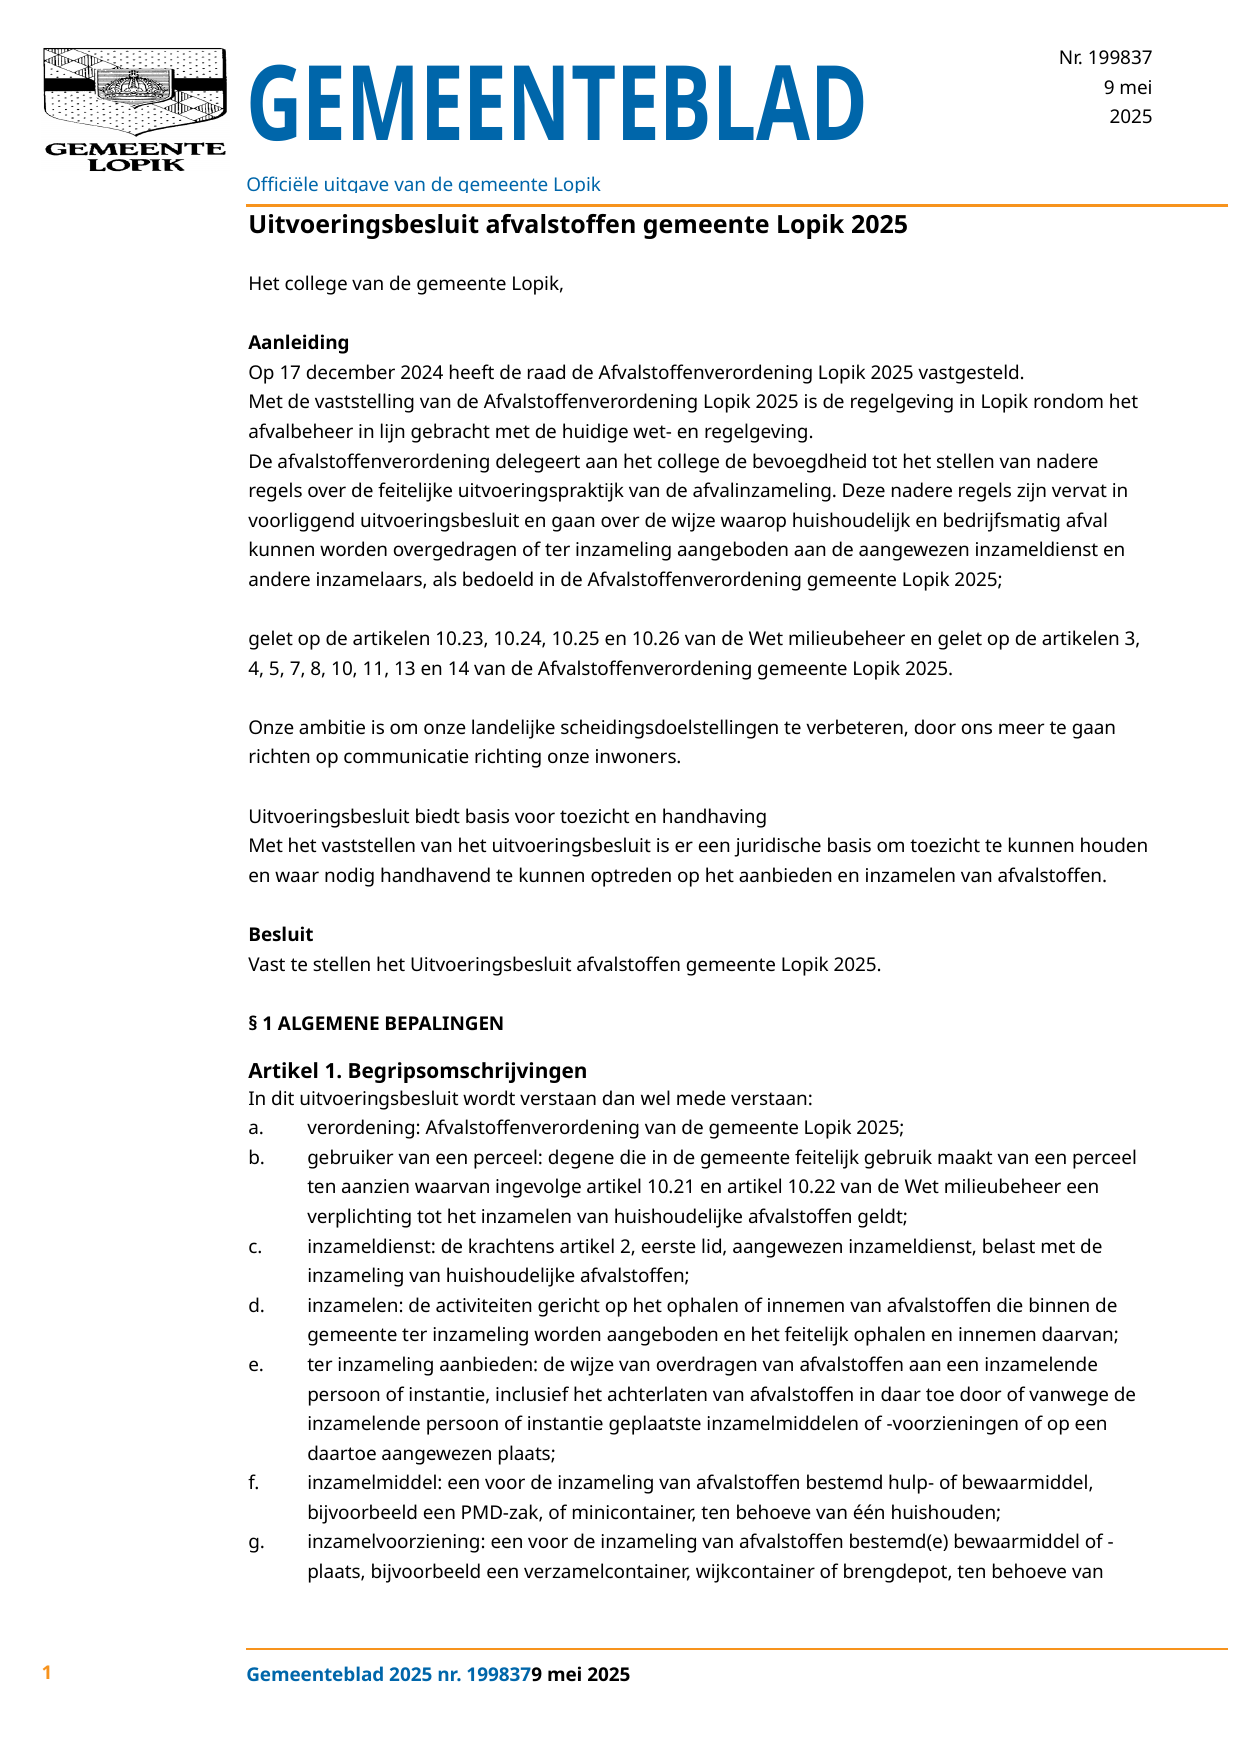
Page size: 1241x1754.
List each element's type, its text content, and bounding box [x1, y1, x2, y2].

picture [41, 47, 231, 172]
text Aanleiding [248, 329, 1152, 355]
list inzamelmiddel: een voor de inzameling van afvalstoffen bestemd hulp- of bewaarmiddel, bijvoorbeeld een PMD-zak, of minicontainer, ten behoeve van één huishouden; [248, 1469, 1152, 1525]
list inzameldienst: de krachtens artikel 2, eerste lid, aangewezen inzameldienst, belast met de inzameling van huishoudelijke afvalstoffen; [248, 1233, 1152, 1288]
text § 1 ALGEMENE BEPALINGEN [248, 1010, 1152, 1036]
list ter inzameling aanbieden: de wijze van overdragen van afvalstoffen aan een inzamelende persoon of instantie, inclusief het achterlaten van afvalstoffen in daar toe door of vanwege de inzamelende persoon of instantie geplaatste inzamelmiddelen of -voorzieningen of op een daartoe aangewezen plaats; [248, 1351, 1152, 1466]
text Op 17 december 2024 heeft de raad de Afvalstoffenverordening Lopik 2025 vastgesteld. [248, 359, 1152, 385]
list gebruiker van een perceel: degene die in de gemeente feitelijk gebruik maakt van een perceel ten aanzien waarvan ingevolge artikel 10.21 en artikel 10.22 van de Wet milieubeheer een verplichting tot het inzamelen van huishoudelijke afvalstoffen geldt; [248, 1144, 1152, 1229]
list verordening: Afvalstoffenverordening van de gemeente Lopik 2025; [248, 1114, 1152, 1140]
text Uitvoeringsbesluit afvalstoffen gemeente Lopik 2025 [248, 207, 1152, 241]
text Artikel 1. Begripsomschrijvingen [248, 1056, 1152, 1085]
list inzamelen: de activiteiten gericht op het ophalen of innemen van afvalstoffen die binnen de gemeente ter inzameling worden aangeboden en het feitelijk ophalen en innemen daarvan; [248, 1292, 1152, 1347]
text Vast te stellen het Uitvoeringsbesluit afvalstoffen gemeente Lopik 2025. [248, 951, 1152, 976]
text Met de vaststelling van de Afvalstoffenverordening Lopik 2025 is de regelgeving in Lopik rondom het afvalbeheer in lijn gebracht met de huidige wet- en regelgeving. [248, 389, 1152, 444]
text Met het vaststellen van het uitvoeringsbesluit is er een juridische basis om toezicht te kunnen houden en waar nodig handhavend te kunnen optreden op het aanbieden en inzamelen van afvalstoffen. [248, 832, 1152, 888]
text Het college van de gemeente Lopik, [248, 270, 1152, 296]
text De afvalstoffenverordening delegeert aan het college de bevoegdheid tot het stellen van nadere regels over de feitelijke uitvoeringspraktijk van de afvalinzameling. Deze nadere regels zijn vervat in voorliggend uitvoeringsbesluit en gaan over de wijze waarop huishoudelijk en bedrijfsmatig afval kunnen worden overgedragen of ter inzameling aangeboden aan de aangewezen inzameldienst en andere inzamelaars, als bedoeld in de Afvalstoffenverordening gemeente Lopik 2025; [248, 448, 1152, 592]
text In dit uitvoeringsbesluit wordt verstaan dan wel mede verstaan: [248, 1085, 1152, 1111]
text Onze ambitie is om onze landelijke scheidingsdoelstellingen te verbeteren, door ons meer te gaan richten op communicatie richting onze inwoners. [248, 714, 1152, 769]
text Besluit [248, 921, 1152, 947]
list inzamelvoorziening: een voor de inzameling van afvalstoffen bestemd(e) bewaarmiddel of -plaats, bijvoorbeeld een verzamelcontainer, wijkcontainer of brengdepot, ten behoeve van [248, 1529, 1152, 1584]
text gelet op de artikelen 10.23, 10.24, 10.25 en 10.26 van de Wet milieubeheer en gelet op de artikelen 3, 4, 5, 7, 8, 10, 11, 13 en 14 van de Afvalstoffenverordening gemeente Lopik 2025. [248, 625, 1152, 681]
text Uitvoeringsbesluit biedt basis voor toezicht en handhaving [248, 803, 1152, 828]
